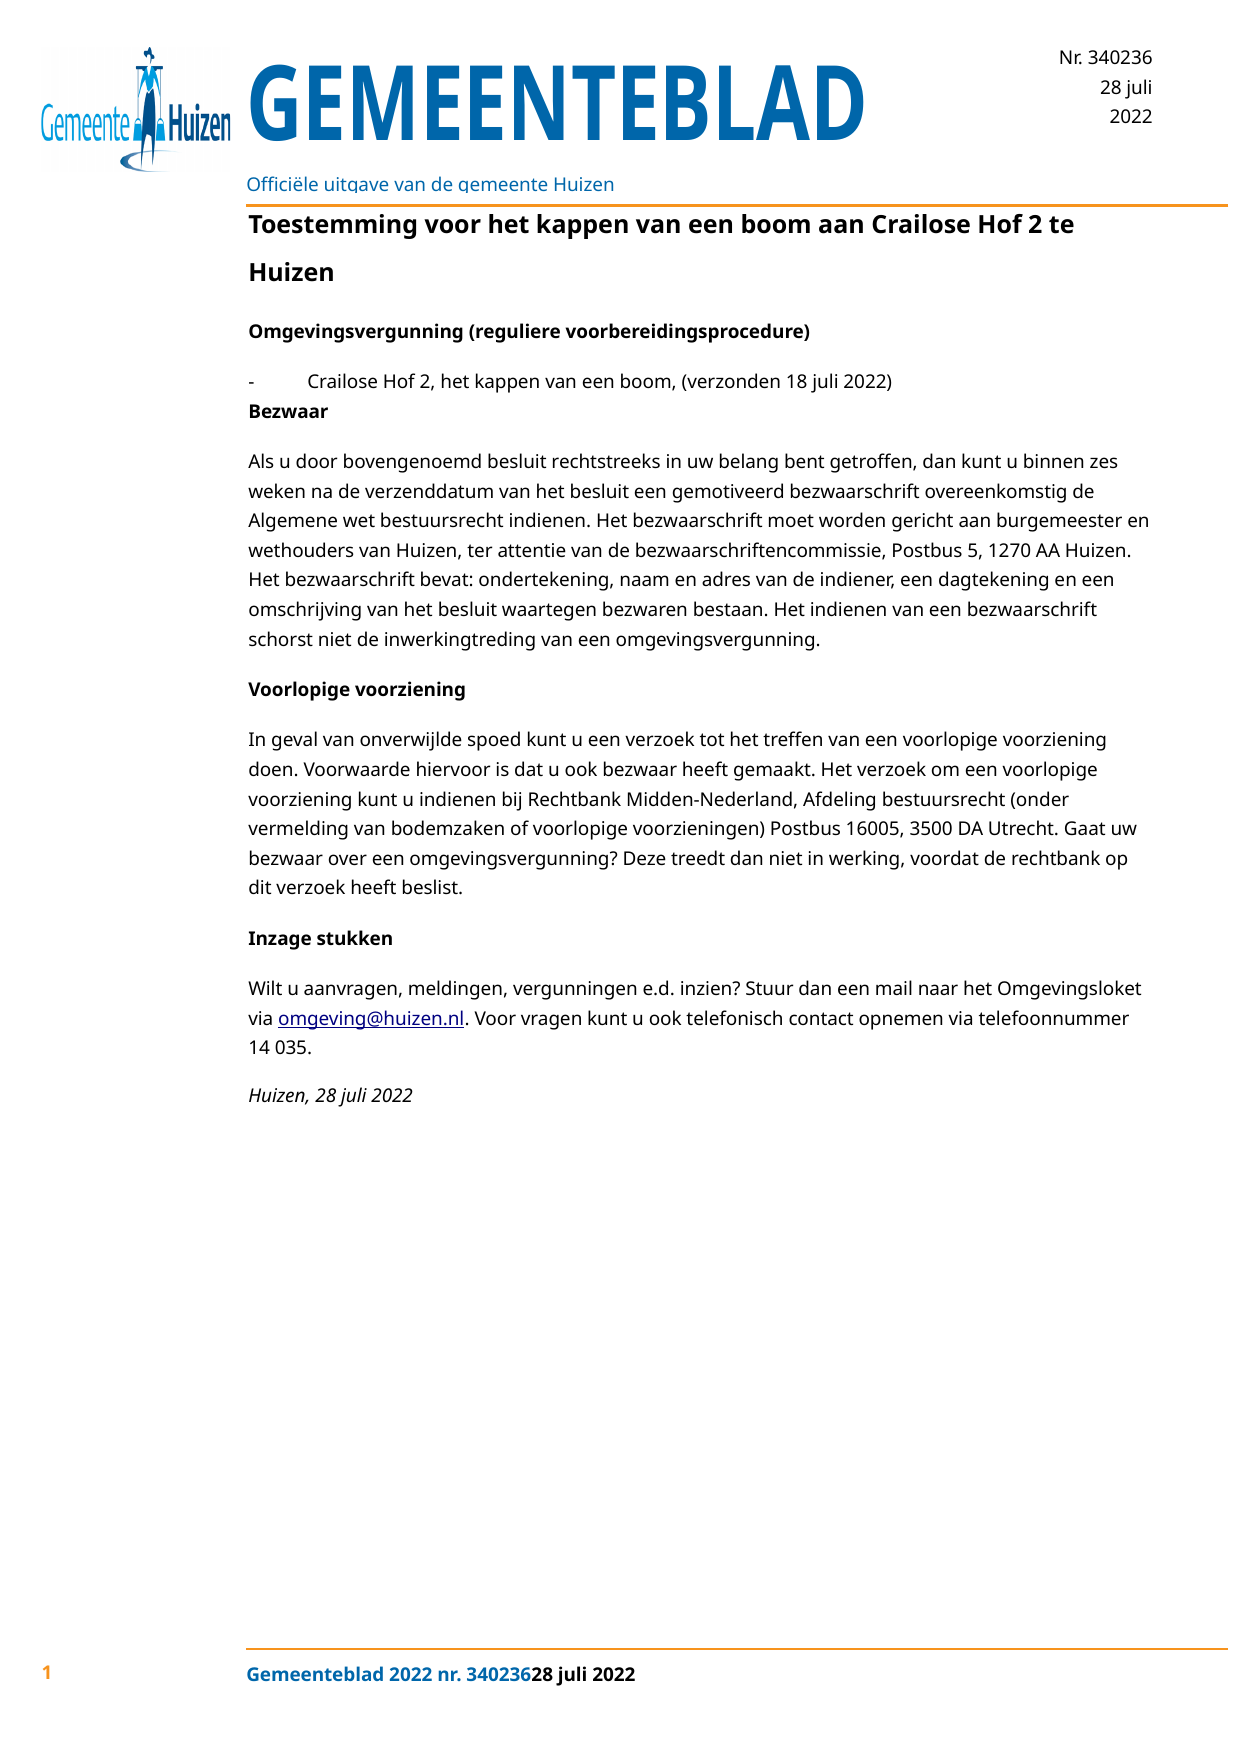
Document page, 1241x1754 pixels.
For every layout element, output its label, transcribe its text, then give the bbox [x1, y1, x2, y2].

text Toestemming voor het kappen van een boom aan Crailose Hof 2 te Huizen [248, 207, 1152, 288]
text Wilt u aanvragen, meldingen, vergunningen e.d. inzien? Stuur dan een mail naar het Omgevingsloket via omgeving@huizen.nl. Voor vragen kunt u ook telefonisch contact opnemen via telefoonnummer 14 035. [248, 975, 1152, 1060]
picture [41, 47, 231, 172]
text Omgevingsvergunning (reguliere voorbereidingsprocedure) [248, 318, 1152, 344]
text In geval van onverwijlde spoed kunt u een verzoek tot het treffen van een voorlopige voorziening doen. Voorwaarde hiervoor is dat u ook bezwaar heeft gemaakt. Het verzoek om een voorlopige voorziening kunt u indienen bij Rechtbank Midden-Nederland, Afdeling bestuursrecht (onder vermelding van bodemzaken of voorlopige voorzieningen) Postbus 16005, 3500 DA Utrecht. Gaat uw bezwaar over een omgevingsvergunning? Deze treedt dan niet in werking, voordat de rechtbank op dit verzoek heeft beslist. [248, 727, 1152, 900]
text Voorlopige voorziening [248, 676, 1152, 702]
list Crailose Hof 2, het kappen van een boom, (verzonden 18 juli 2022) [248, 368, 1152, 394]
text Inzage stukken [248, 925, 1152, 951]
text Als u door bovengenoemd besluit rechtstreeks in uw belang bent getroffen, dan kunt u binnen zes weken na de verzenddatum van het besluit een gemotiveerd bezwaarschrift overeenkomstig de Algemene wet bestuursrecht indienen. Het bezwaarschrift moet worden gericht aan burgemeester en wethouders van Huizen, ter attentie van de bezwaarschriftencommissie, Postbus 5, 1270 AA Huizen. Het bezwaarschrift bevat: ondertekening, naam en adres van de indiener, een dagtekening en een omschrijving van het besluit waartegen bezwaren bestaan. Het indienen van een bezwaarschrift schorst niet de inwerkingtreding van een omgevingsvergunning. [248, 448, 1152, 652]
text Bezwaar [248, 398, 1152, 424]
text Huizen, 28 juli 2022 [248, 1082, 1152, 1108]
